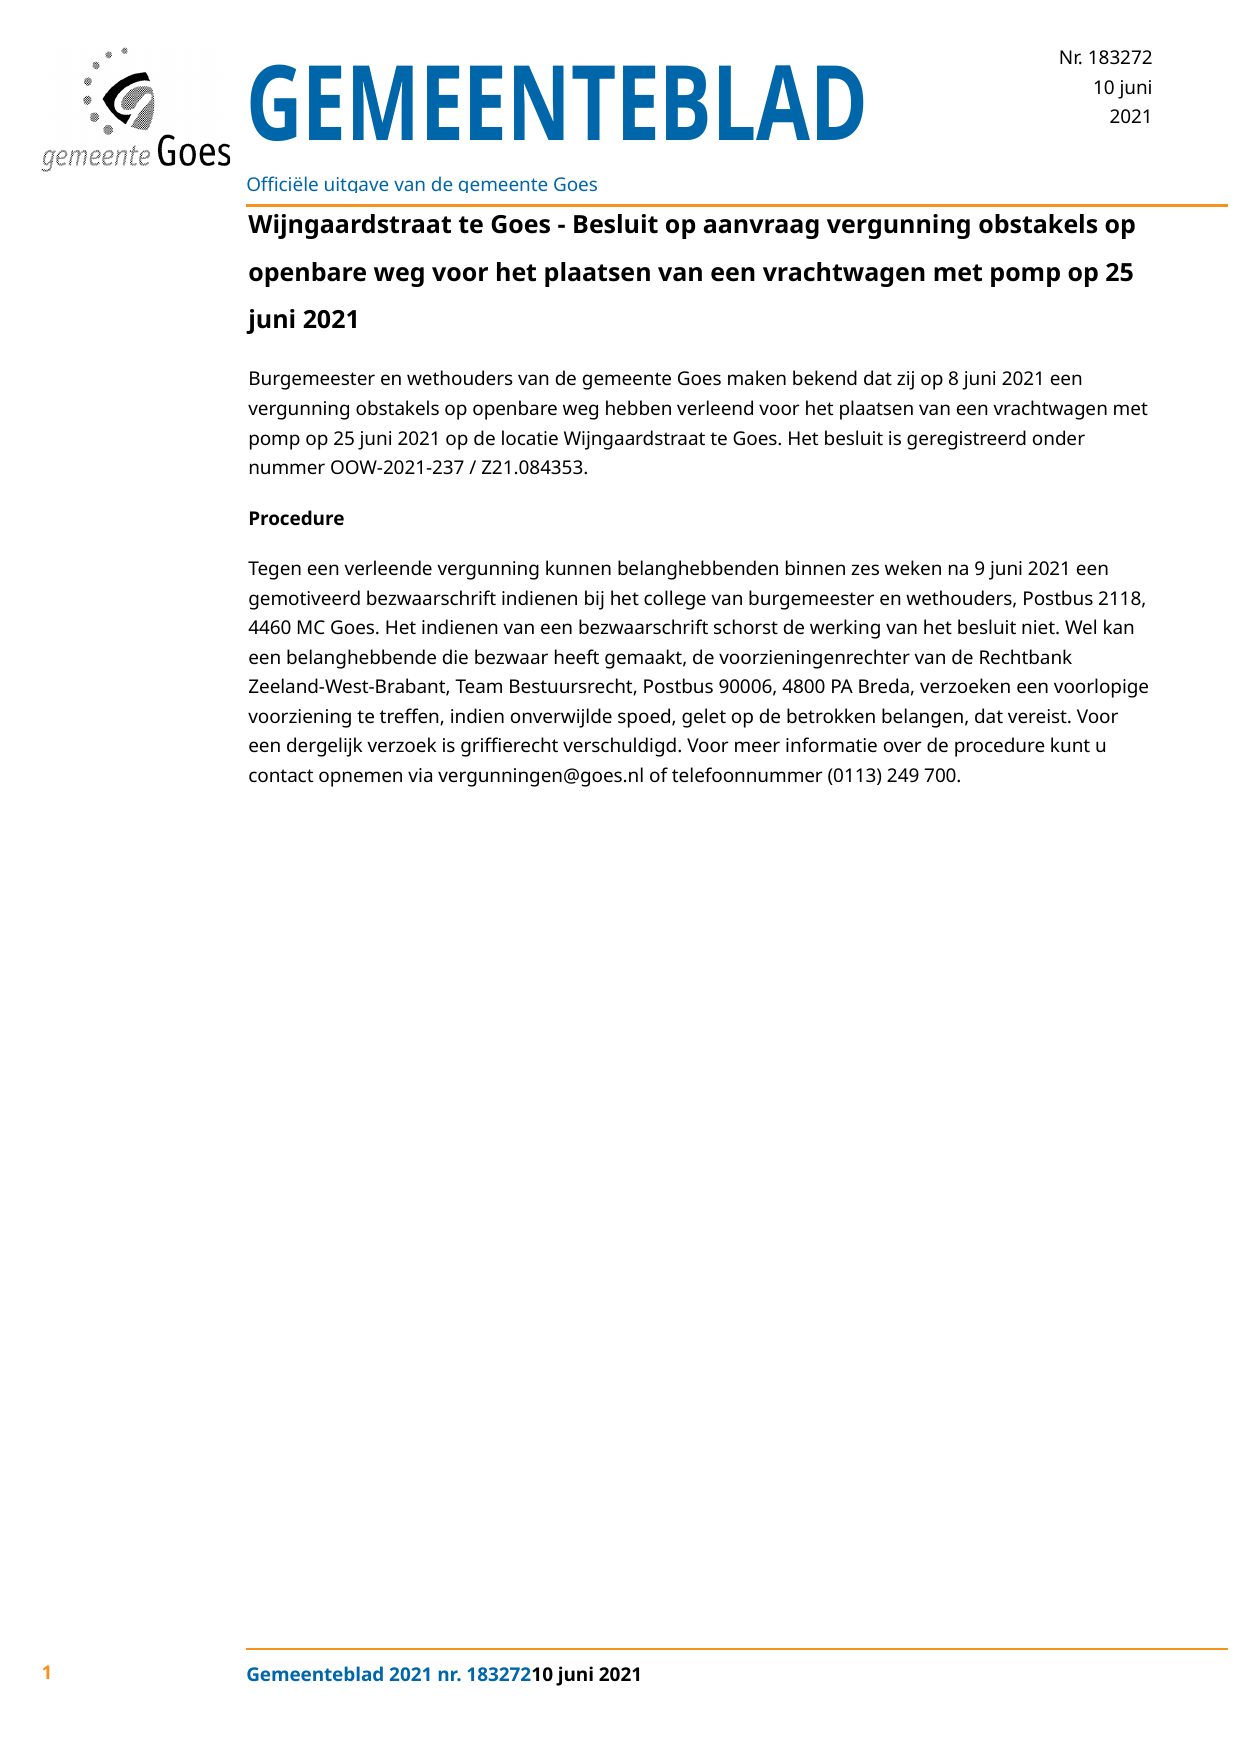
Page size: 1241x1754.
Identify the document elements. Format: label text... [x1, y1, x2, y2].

text Tegen een verleende vergunning kunnen belanghebbenden binnen zes weken na 9 juni 2021 een gemotiveerd bezwaarschrift indienen bij het college van burgemeester en wethouders, Postbus 2118, 4460 MC Goes. Het indienen van een bezwaarschrift schorst de werking van het besluit niet. Wel kan een belanghebbende die bezwaar heeft gemaakt, de voorzieningenrechter van de Rechtbank Zeeland-West-Brabant, Team Bestuursrecht, Postbus 90006, 4800 PA Breda, verzoeken een voorlopige voorziening te treffen, indien onverwijlde spoed, gelet op de betrokken belangen, dat vereist. Voor een dergelijk verzoek is griffierecht verschuldigd. Voor meer informatie over de procedure kunt u contact opnemen via vergunningen@goes.nl of telefoonnummer (0113) 249 700. [248, 555, 1152, 788]
text Wijngaardstraat te Goes - Besluit op aanvraag vergunning obstakels op openbare weg voor het plaatsen van een vrachtwagen met pomp op 25 juni 2021 [248, 207, 1152, 336]
text Burgemeester en wethouders van de gemeente Goes maken bekend dat zij op 8 juni 2021 een vergunning obstakels op openbare weg hebben verleend voor het plaatsen van een vrachtwagen met pomp op 25 juni 2021 op de locatie Wijngaardstraat te Goes. Het besluit is geregistreerd onder nummer OOW-2021-237 / Z21.084353. [248, 366, 1152, 480]
text Procedure [248, 505, 1152, 530]
picture [41, 47, 231, 172]
